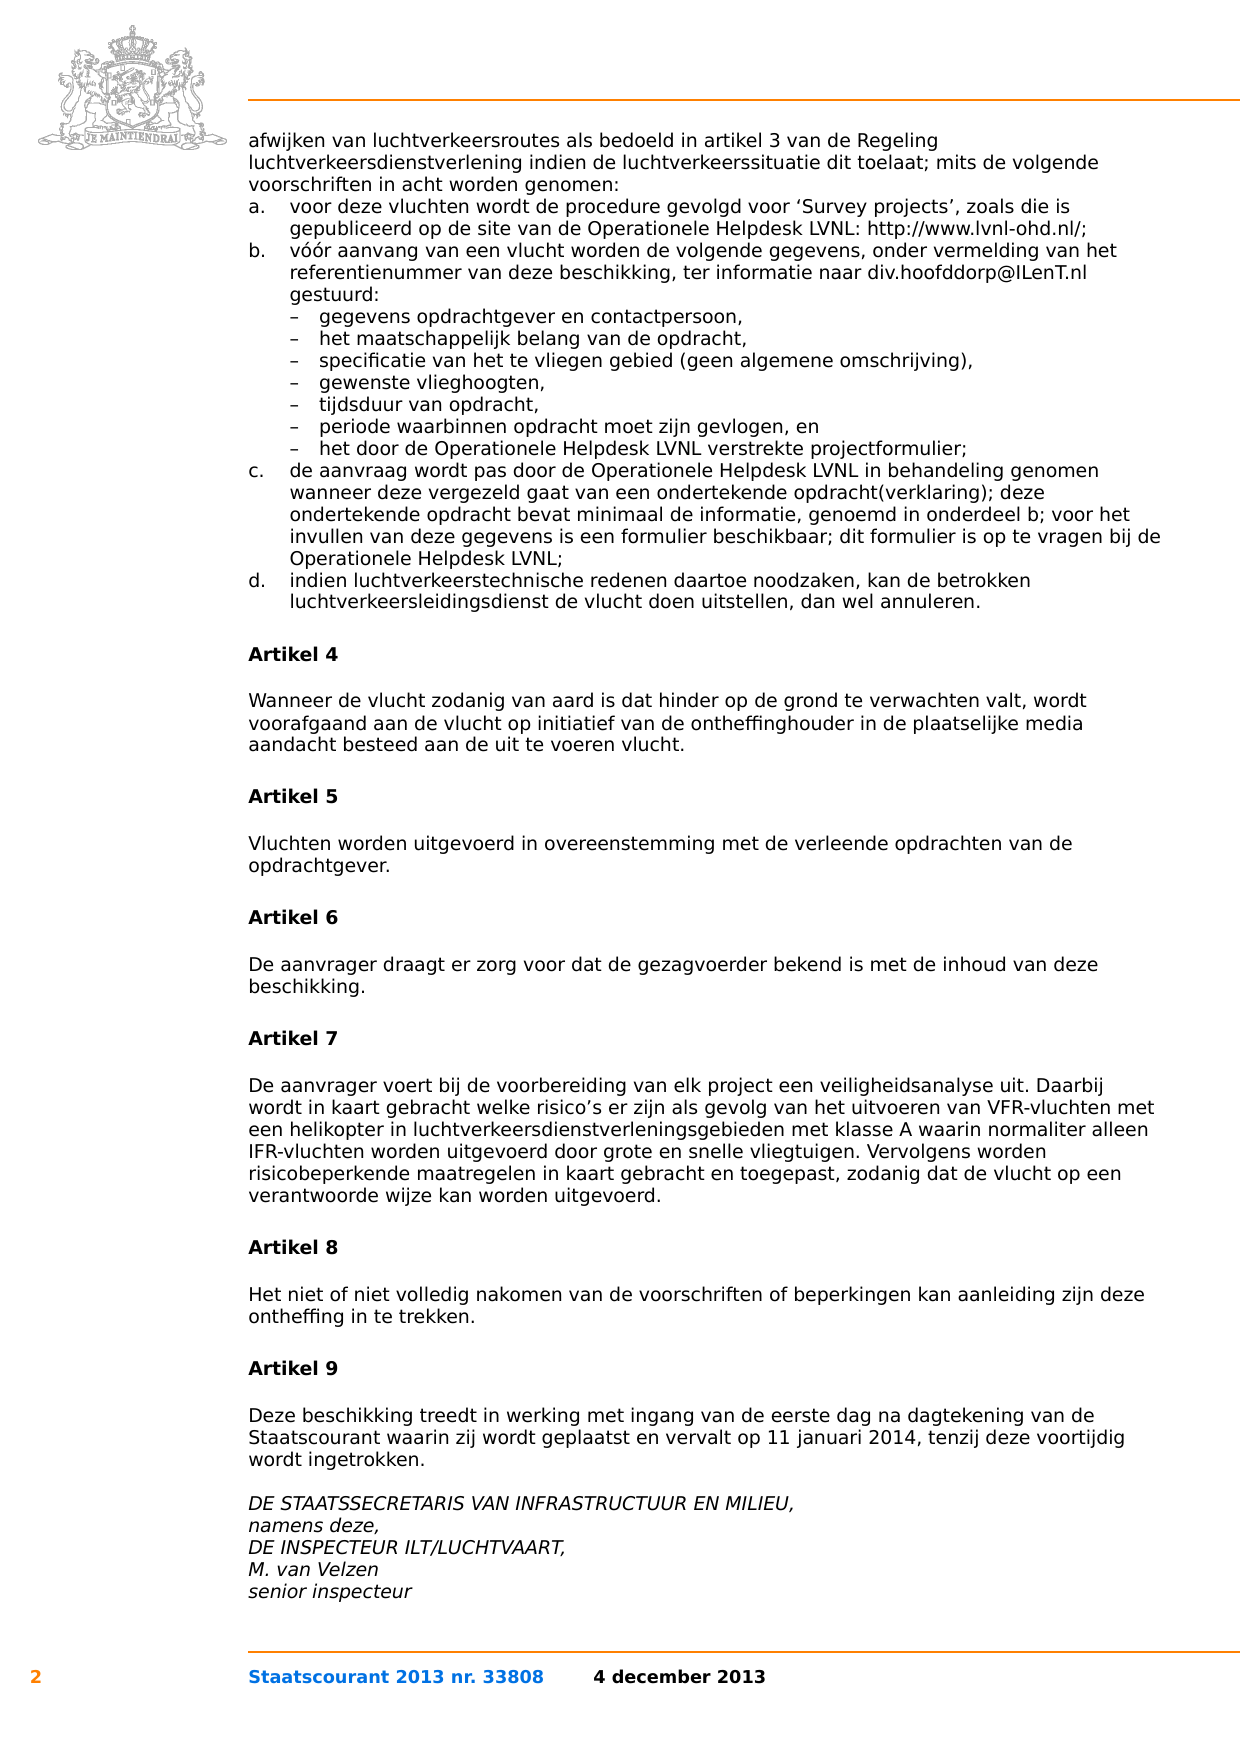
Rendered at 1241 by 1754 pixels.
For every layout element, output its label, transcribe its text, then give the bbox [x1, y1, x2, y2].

subtitle Artikel 4 [248, 643, 1163, 665]
text c. de aanvraag wordt pas door de Operationele Helpdesk LVNL in behandeling genomen wanneer deze vergezeld gaat van een ondertekende opdracht(verklaring); deze ondertekende opdracht bevat minimaal de informatie, genoemd in onderdeel b; voor het invullen van deze gegevens is een formulier beschikbaar; dit formulier is op te vragen bij de Operationele Helpdesk LVNL; [248, 459, 1163, 569]
text Vluchten worden uitgevoerd in overeenstemming met de verleende opdrachten van de opdrachtgever. [248, 833, 1163, 877]
subtitle Artikel 6 [248, 907, 1163, 929]
text – gegevens opdrachtgever en contactpersoon, [289, 306, 1163, 328]
text Wanneer de vlucht zodanig van aard is dat hinder op de grond te verwachten valt, wordt voorafgaand aan de vlucht op initiatief van de ontheffinghouder in de plaatselijke media aandacht besteed aan de uit te voeren vlucht. [248, 690, 1163, 756]
text d. indien luchtverkeerstechnische redenen daartoe noodzaken, kan de betrokken luchtverkeersleidingsdienst de vlucht doen uitstellen, dan wel annuleren. [248, 569, 1163, 613]
text DE STAATSSECRETARIS VAN INFRASTRUCTUUR EN MILIEU, namens deze, DE INSPECTEUR ILT/LUCHTVAART, M. van Velzen senior inspecteur [248, 1493, 1163, 1603]
text De aanvrager draagt er zorg voor dat de gezagvoerder bekend is met de inhoud van deze beschikking. [248, 954, 1163, 998]
text Deze beschikking treedt in werking met ingang van de eerste dag na dagtekening van de Staatscourant waarin zij wordt geplaatst en vervalt op 11 januari 2014, tenzij deze voortijdig wordt ingetrokken. [248, 1405, 1163, 1471]
subtitle Artikel 5 [248, 786, 1163, 808]
text – tijdsduur van opdracht, [289, 394, 1163, 416]
text a. voor deze vluchten wordt de procedure gevolgd voor ‘Survey projects’, zoals die is gepubliceerd op de site van de Operationele Helpdesk LVNL: http://www.lvnl-ohd.nl/; [248, 196, 1163, 240]
text – het maatschappelijk belang van de opdracht, [289, 328, 1163, 350]
text – periode waarbinnen opdracht moet zijn gevlogen, en [289, 416, 1163, 438]
text – gewenste vlieghoogten, [289, 372, 1163, 394]
picture [38, 25, 227, 150]
text b. vóór aanvang van een vlucht worden de volgende gegevens, onder vermelding van het referentienummer van deze beschikking, ter informatie naar div.hoofddorp@ILenT.nl gestuurd: [248, 240, 1163, 306]
text Het niet of niet volledig nakomen van de voorschriften of beperkingen kan aanleiding zijn deze ontheffing in te trekken. [248, 1284, 1163, 1328]
text – het door de Operationele Helpdesk LVNL verstrekte projectformulier; [289, 438, 1163, 459]
text – specificatie van het te vliegen gebied (geen algemene omschrijving), [289, 350, 1163, 372]
text De aanvrager voert bij de voorbereiding van elk project een veiligheidsanalyse uit. Daarbij wordt in kaart gebracht welke risico’s er zijn als gevolg van het uitvoeren van VFR-vluchten met een helikopter in luchtverkeersdienstverleningsgebieden met klasse A waarin normaliter alleen IFR-vluchten worden uitgevoerd door grote en snelle vliegtuigen. Vervolgens worden risicobeperkende maatregelen in kaart gebracht en toegepast, zodanig dat de vlucht op een verantwoorde wijze kan worden uitgevoerd. [248, 1075, 1163, 1207]
subtitle Artikel 7 [248, 1028, 1163, 1050]
text afwijken van luchtverkeersroutes als bedoeld in artikel 3 van de Regeling luchtverkeersdienstverlening indien de luchtverkeerssituatie dit toelaat; mits de volgende voorschriften in acht worden genomen: [248, 130, 1163, 196]
subtitle Artikel 9 [248, 1358, 1163, 1380]
subtitle Artikel 8 [248, 1237, 1163, 1259]
